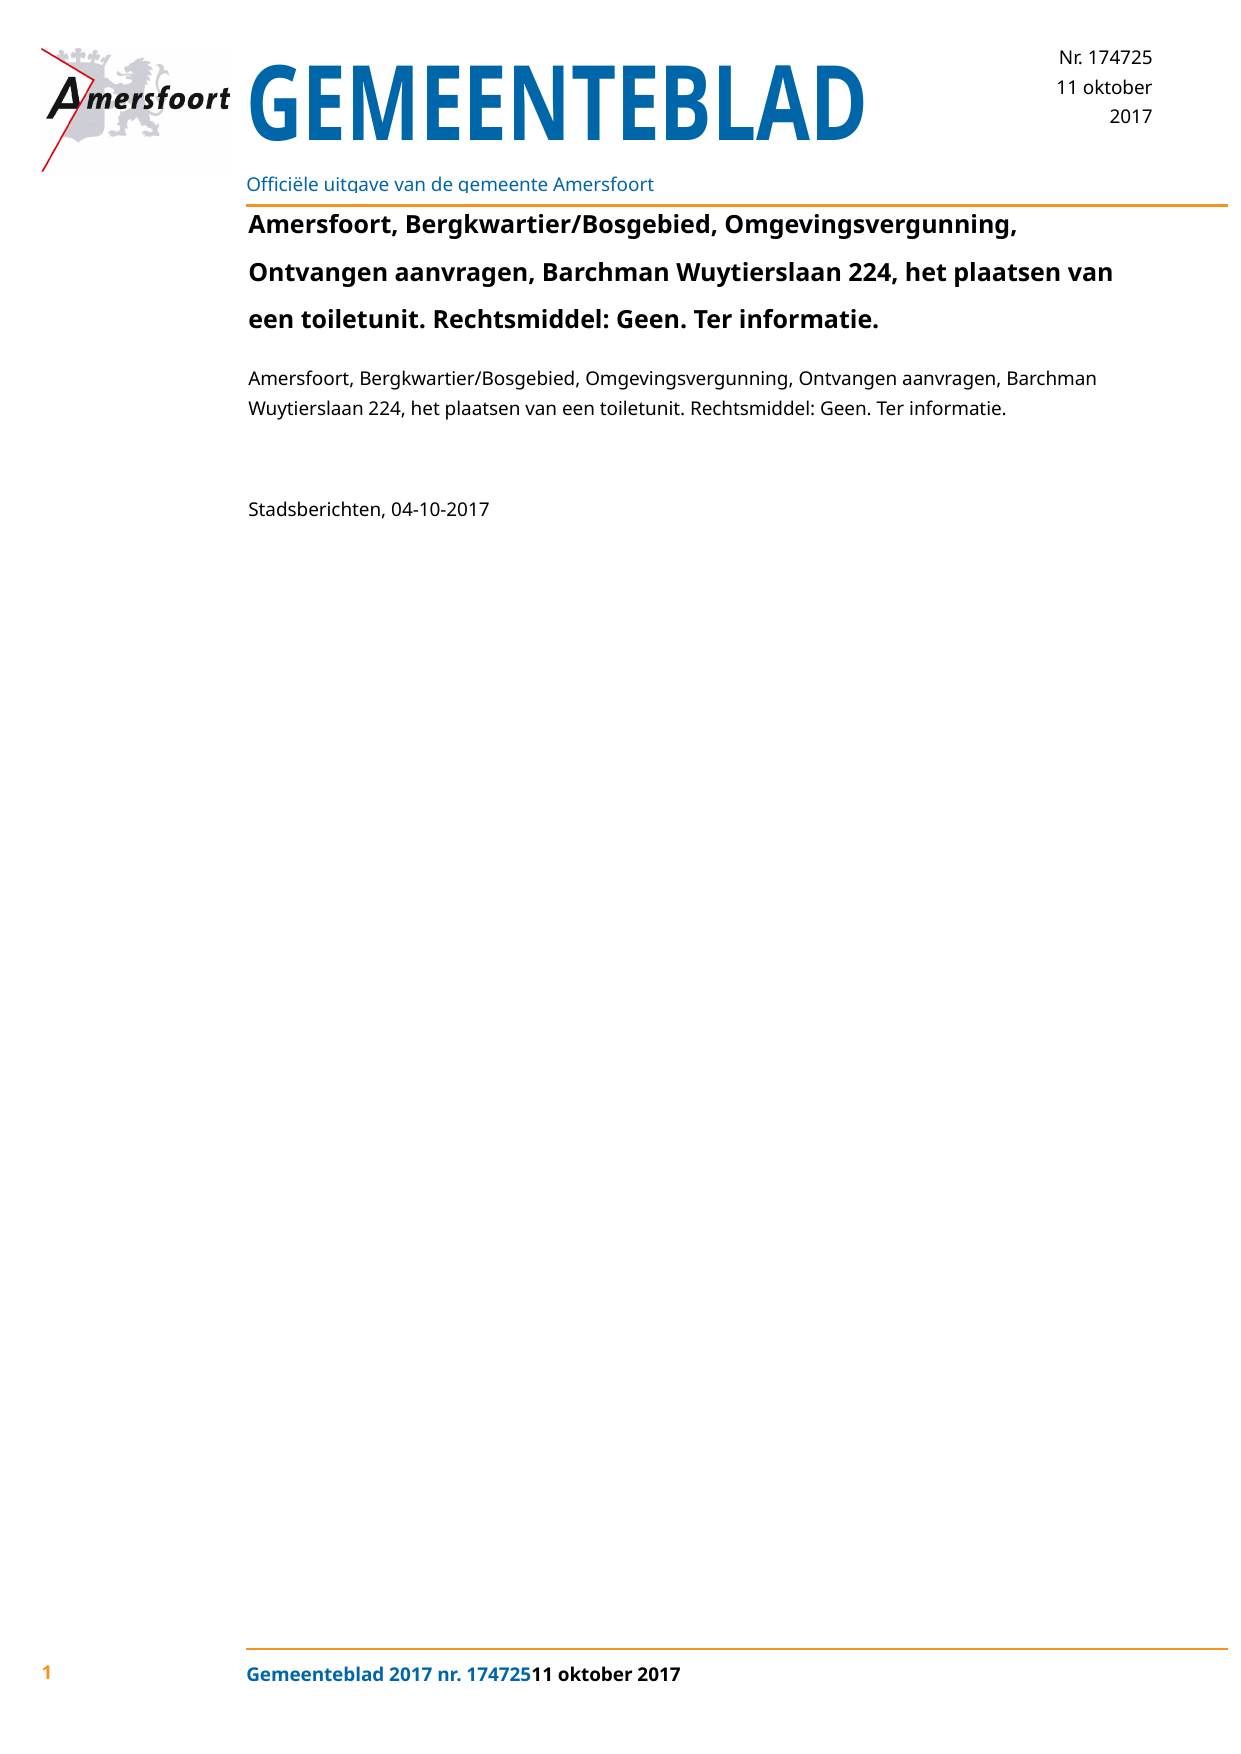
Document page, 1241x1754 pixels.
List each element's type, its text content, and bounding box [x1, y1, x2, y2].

text Stadsberichten, 04-10-2017 [248, 496, 1152, 522]
text Amersfoort, Bergkwartier/Bosgebied, Omgevingsvergunning, Ontvangen aanvragen, Barchman Wuytierslaan 224, het plaatsen van een toiletunit. Rechtsmiddel: Geen. Ter informatie. [248, 207, 1152, 336]
text Amersfoort, Bergkwartier/Bosgebied, Omgevingsvergunning, Ontvangen aanvragen, Barchman Wuytierslaan 224, het plaatsen van een toiletunit. Rechtsmiddel: Geen. Ter informatie. [248, 366, 1152, 421]
picture [41, 47, 231, 172]
